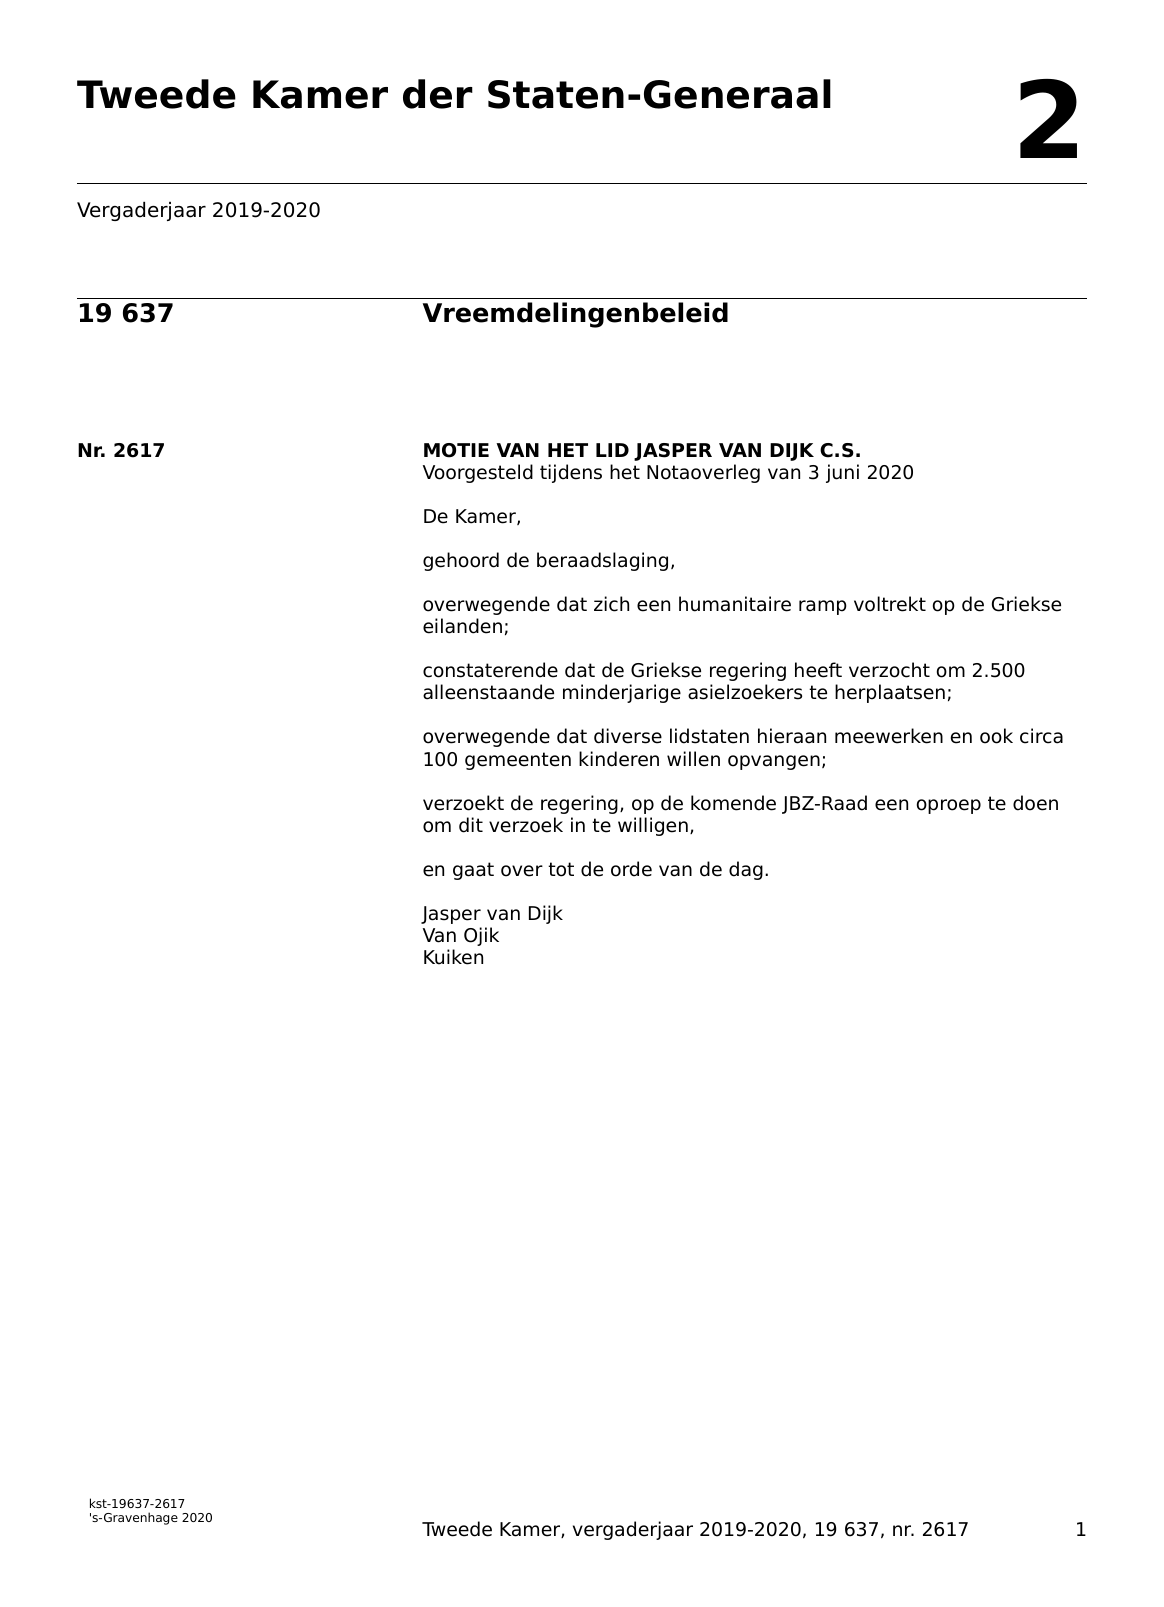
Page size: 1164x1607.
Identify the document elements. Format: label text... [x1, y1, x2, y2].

subtitle 19 637 Vreemdelingenbeleid [77, 299, 1087, 329]
table_header Tweede Kamer der Staten-Generaal [77, 59, 886, 183]
text 's-Gravenhage 2020 [88, 1511, 323, 1525]
table_cell Vergaderjaar 2019-2020 [77, 184, 1087, 298]
text constaterende dat de Griekse regering heeft verzocht om 2.500 alleenstaande minderjarige asielzoekers te herplaatsen; [422, 660, 1087, 704]
text overwegende dat zich een humanitaire ramp voltrekt op de Griekse eilanden; [422, 594, 1087, 638]
table_header 2 [886, 59, 1087, 183]
text Voorgesteld tijdens het Notaoverleg van 3 juni 2020 [422, 462, 1087, 484]
text Van Ojik [422, 925, 1087, 947]
text kst-19637-2617 [88, 1497, 323, 1511]
text gehoord de beraadslaging, [422, 550, 1087, 572]
text en gaat over tot de orde van de dag. [422, 859, 1087, 881]
text Kuiken [422, 947, 1087, 969]
text verzoekt de regering, op de komende JBZ-Raad een oproep te doen om dit verzoek in te willigen, [422, 793, 1087, 837]
subtitle Nr. 2617 MOTIE VAN HET LID JASPER VAN DIJK C.S. [77, 440, 1087, 462]
text Jasper van Dijk [422, 903, 1087, 925]
text overwegende dat diverse lidstaten hieraan meewerken en ook circa 100 gemeenten kinderen willen opvangen; [422, 726, 1087, 770]
text De Kamer, [422, 506, 1087, 528]
